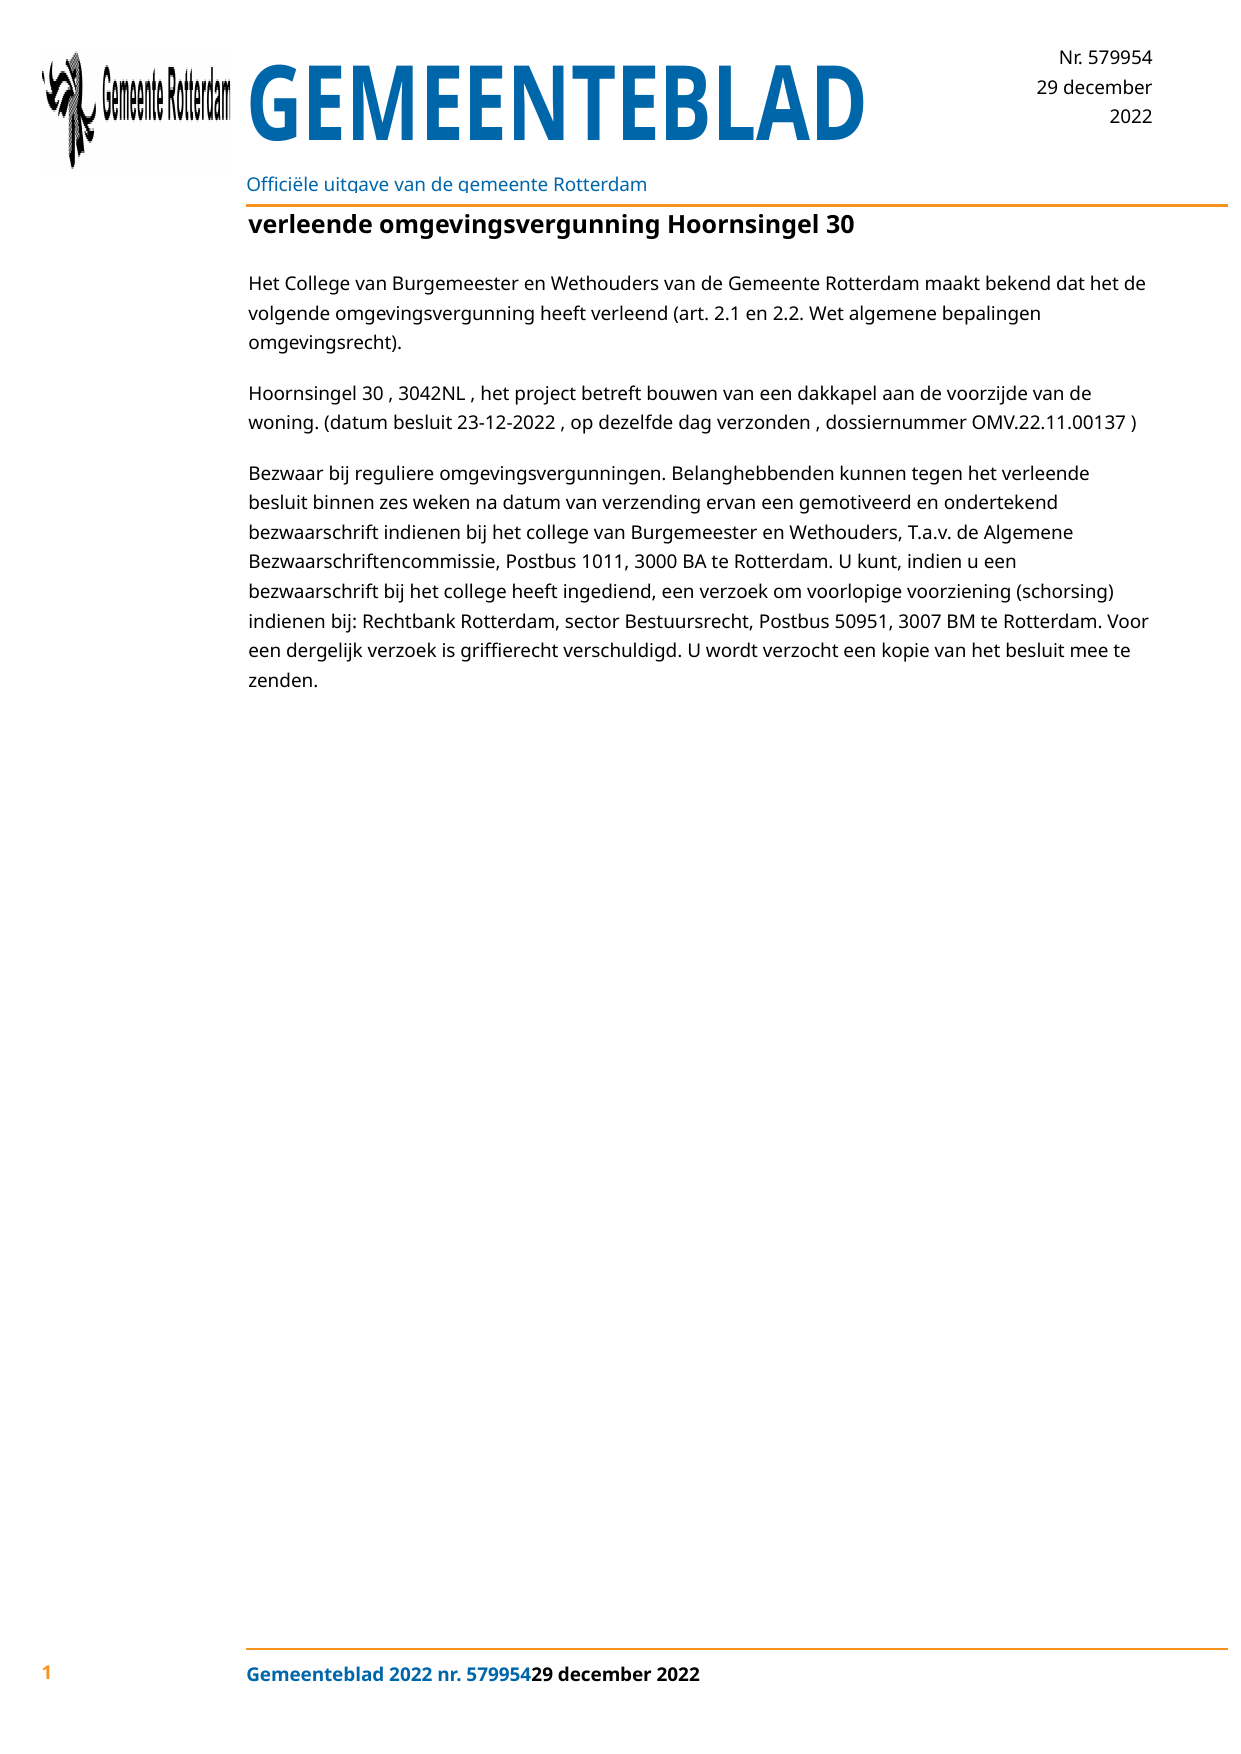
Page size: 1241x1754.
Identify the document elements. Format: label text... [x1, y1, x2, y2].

text Het College van Burgemeester en Wethouders van de Gemeente Rotterdam maakt bekend dat het de volgende omgevingsvergunning heeft verleend (art. 2.1 en 2.2. Wet algemene bepalingen omgevingsrecht). [248, 270, 1152, 355]
text verleende omgevingsvergunning Hoornsingel 30 [248, 207, 1152, 241]
text Bezwaar bij reguliere omgevingsvergunningen. Belanghebbenden kunnen tegen het verleende besluit binnen zes weken na datum van verzending ervan een gemotiveerd en ondertekend bezwaarschrift indienen bij het college van Burgemeester en Wethouders, T.a.v. de Algemene Bezwaarschriftencommissie, Postbus 1011, 3000 BA te Rotterdam. U kunt, indien u een bezwaarschrift bij het college heeft ingediend, een verzoek om voorlopige voorziening (schorsing) indienen bij: Rechtbank Rotterdam, sector Bestuursrecht, Postbus 50951, 3007 BM te Rotterdam. Voor een dergelijk verzoek is griffierecht verschuldigd. U wordt verzocht een kopie van het besluit mee te zenden. [248, 460, 1152, 693]
text Hoornsingel 30 , 3042NL , het project betreft bouwen van een dakkapel aan de voorzijde van de woning. (datum besluit 23-12-2022 , op dezelfde dag verzonden , dossiernummer OMV.22.11.00137 ) [248, 380, 1152, 435]
picture [41, 47, 231, 172]
